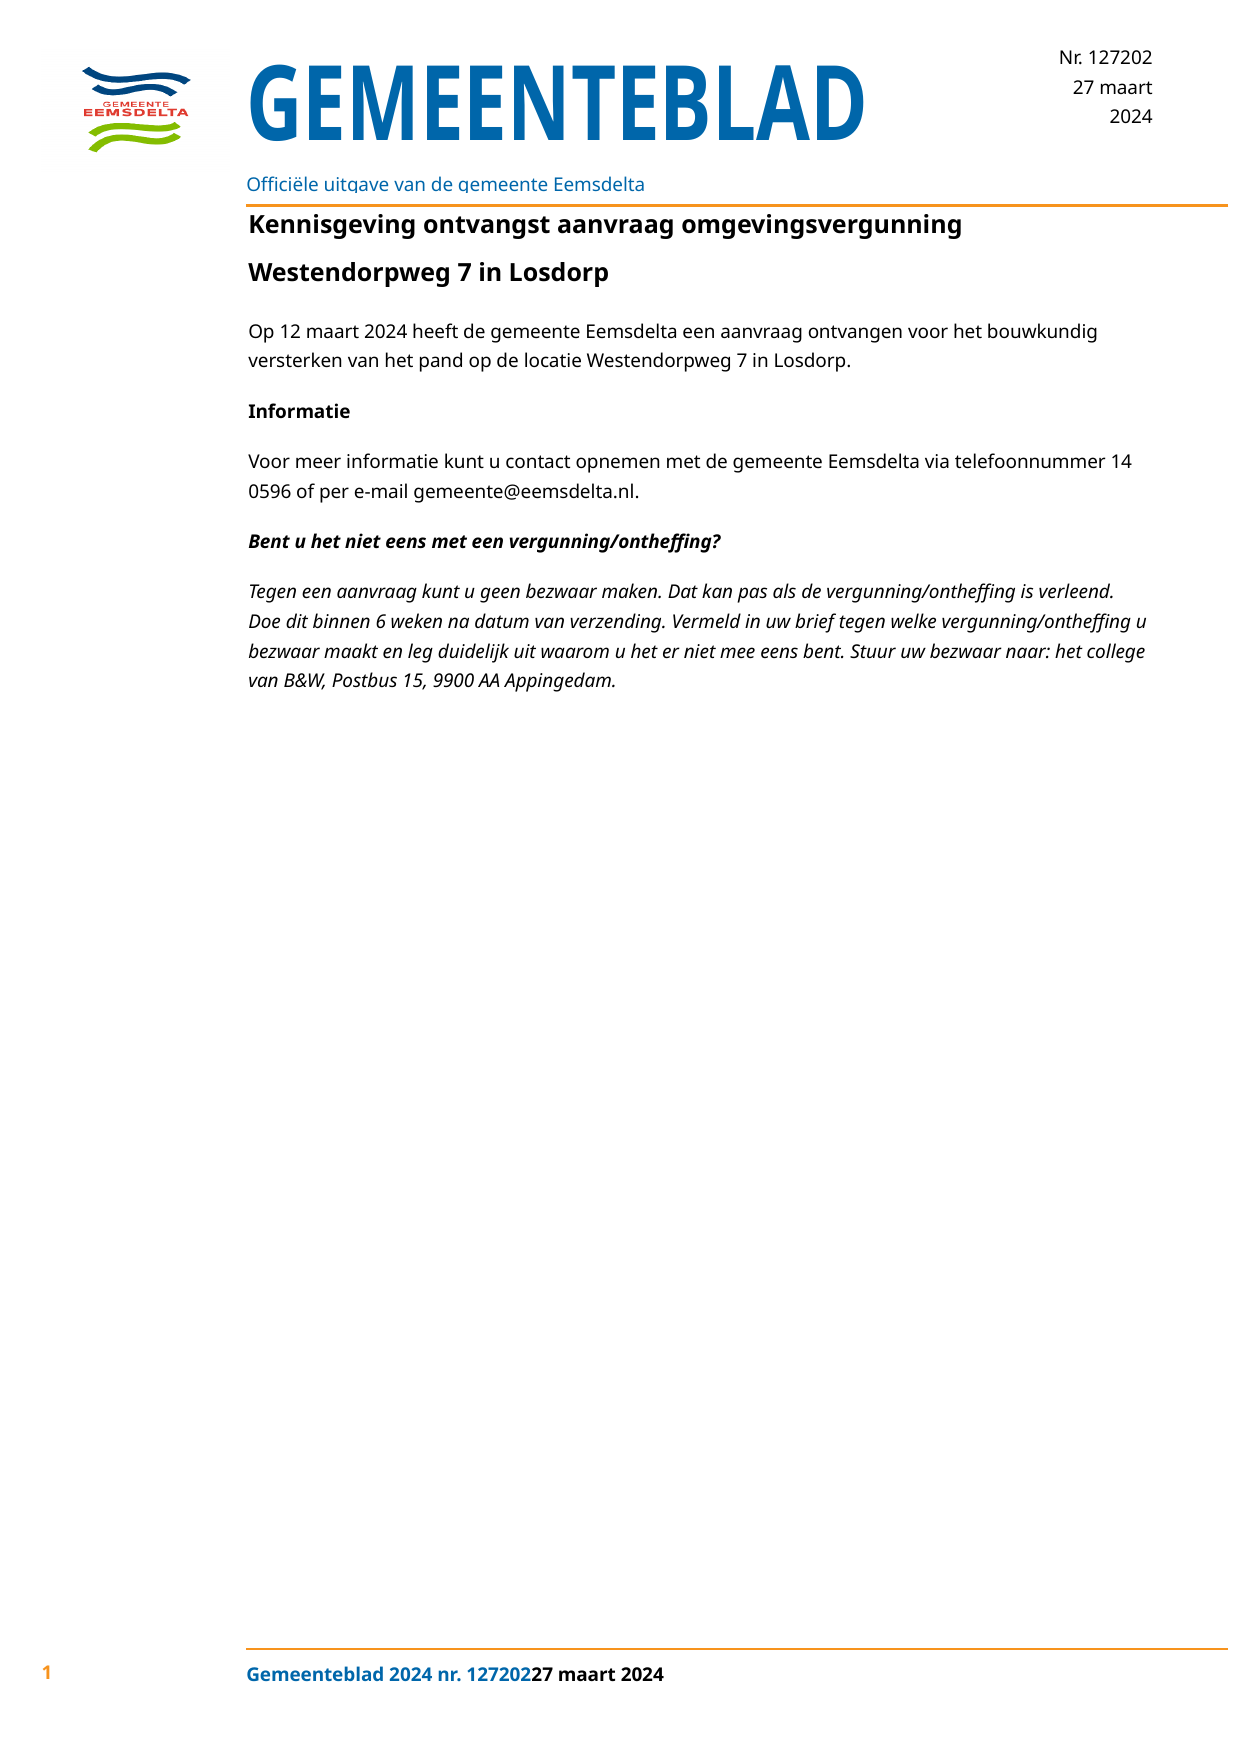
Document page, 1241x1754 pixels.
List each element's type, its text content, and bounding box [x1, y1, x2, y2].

text Voor meer informatie kunt u contact opnemen met de gemeente Eemsdelta via telefoonnummer 14 0596 of per e-mail gemeente@eemsdelta.nl. [248, 448, 1152, 504]
text Kennisgeving ontvangst aanvraag omgevingsvergunning Westendorpweg 7 in Losdorp [248, 207, 1152, 288]
text Tegen een aanvraag kunt u geen bezwaar maken. Dat kan pas als de vergunning/ontheffing is verleend. Doe dit binnen 6 weken na datum van verzending. Vermeld in uw brief tegen welke vergunning/ontheffing u bezwaar maakt en leg duidelijk uit waarom u het er niet mee eens bent. Stuur uw bezwaar naar: het college van B&W, Postbus 15, 9900 AA Appingedam. [248, 579, 1152, 693]
text Op 12 maart 2024 heeft de gemeente Eemsdelta een aanvraag ontvangen voor het bouwkundig versterken van het pand op de locatie Westendorpweg 7 in Losdorp. [248, 318, 1152, 373]
text Informatie [248, 398, 1152, 424]
picture [41, 47, 231, 172]
text Bent u het niet eens met een vergunning/ontheffing? [248, 528, 1152, 554]
